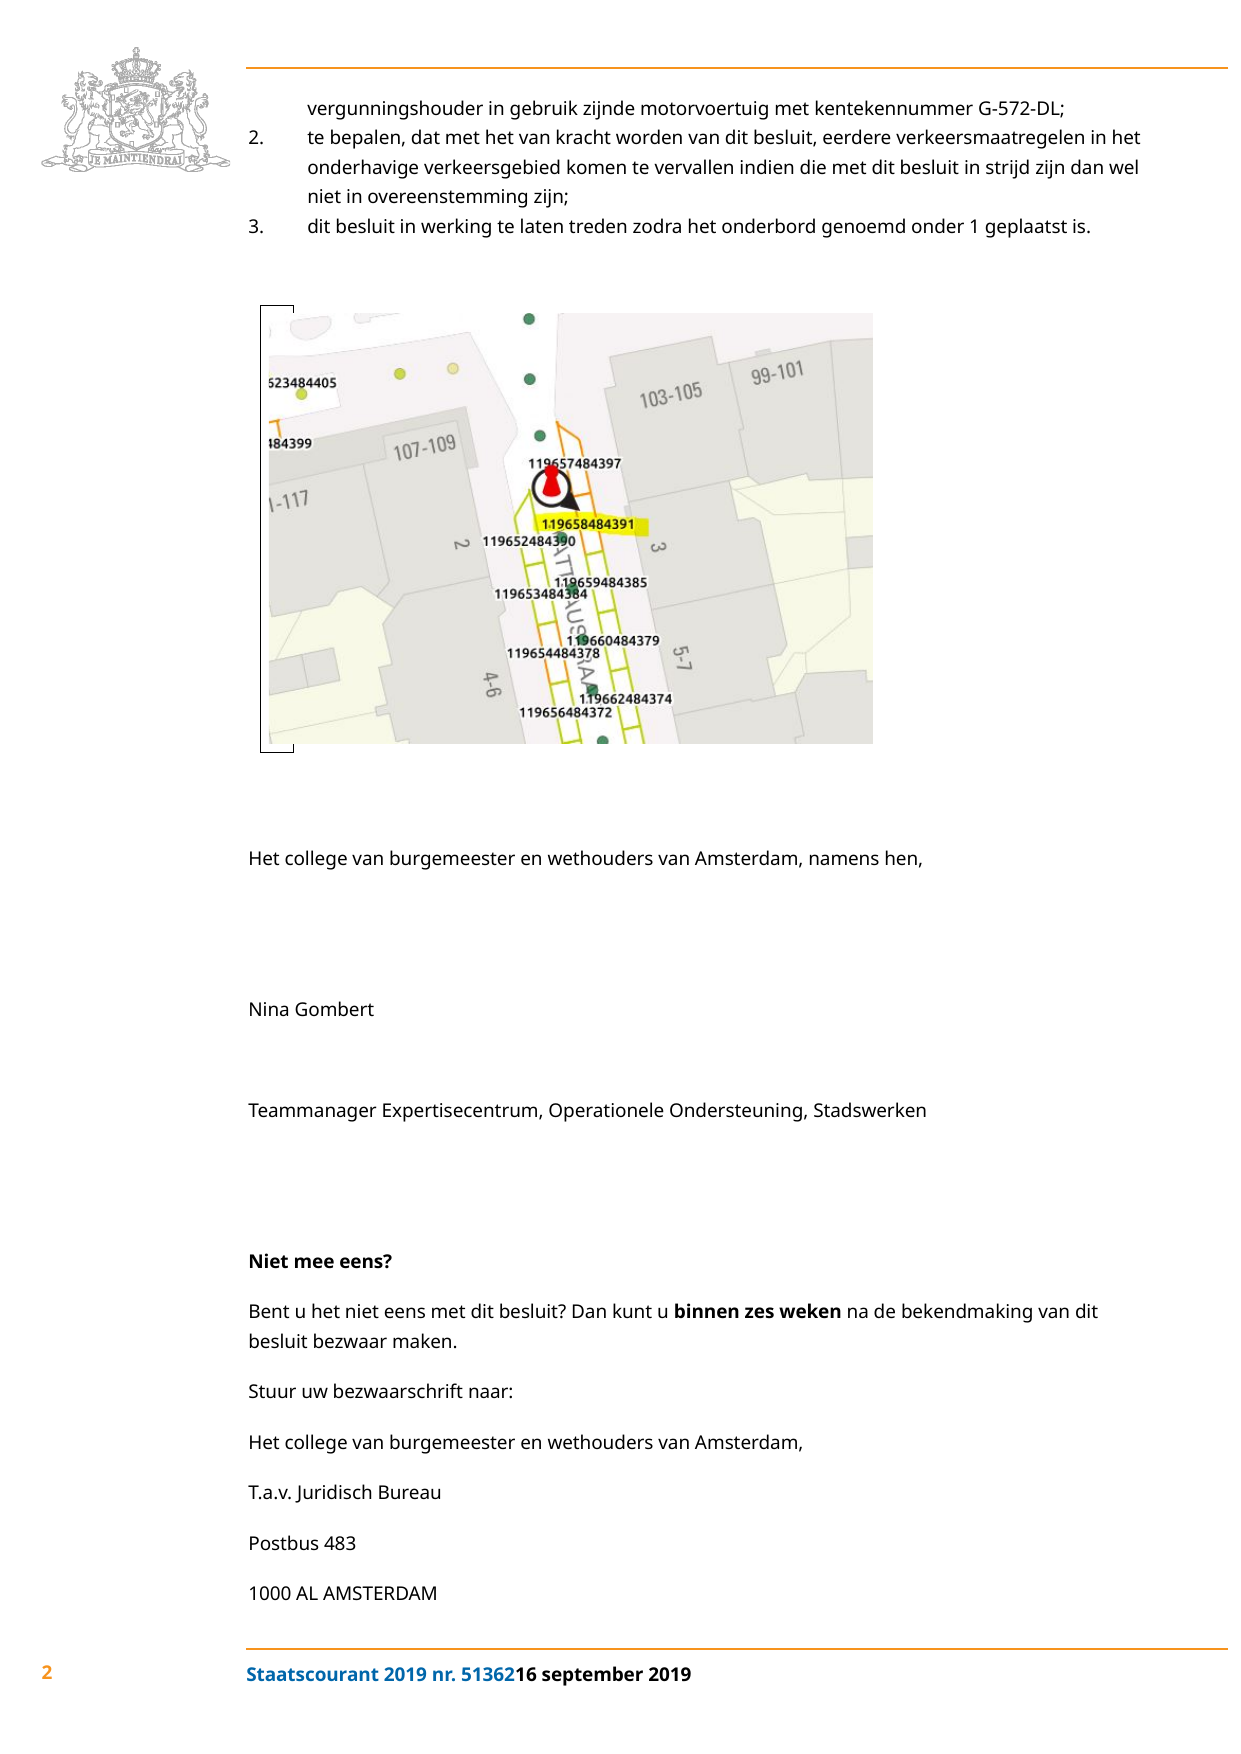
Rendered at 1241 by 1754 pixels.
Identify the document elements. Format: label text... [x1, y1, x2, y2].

text Teammanager Expertisecentrum, Operationele Ondersteuning, Stadswerken [248, 1097, 1152, 1123]
text Het college van burgemeester en wethouders van Amsterdam, [248, 1429, 1152, 1455]
list te bepalen, dat met het van kracht worden van dit besluit, eerdere verkeersmaatregelen in het onderhavige verkeersgebied komen te vervallen indien die met dit besluit in strijd zijn dan wel niet in overeenstemming zijn; [248, 124, 1152, 209]
text Niet mee eens? [248, 1248, 1152, 1274]
list vergunningshouder in gebruik zijnde motorvoertuig met kentekennummer G-572-DL; [248, 95, 1152, 121]
text 1000 AL AMSTERDAM [248, 1580, 1152, 1606]
text Bent u het niet eens met dit besluit? Dan kunt u binnen zes weken na de bekendmaking van dit besluit bezwaar maken. [248, 1299, 1152, 1354]
picture [41, 47, 231, 172]
list dit besluit in werking te laten treden zodra het onderbord genoemd onder 1 geplaatst is. [248, 213, 1152, 239]
text T.a.v. Juridisch Bureau [248, 1479, 1152, 1505]
text Stuur uw bezwaarschrift naar: [248, 1379, 1152, 1404]
text Postbus 483 [248, 1530, 1152, 1556]
text Nina Gombert [248, 996, 1152, 1022]
picture [268, 313, 873, 744]
text Het college van burgemeester en wethouders van Amsterdam, namens hen, [248, 845, 1152, 871]
